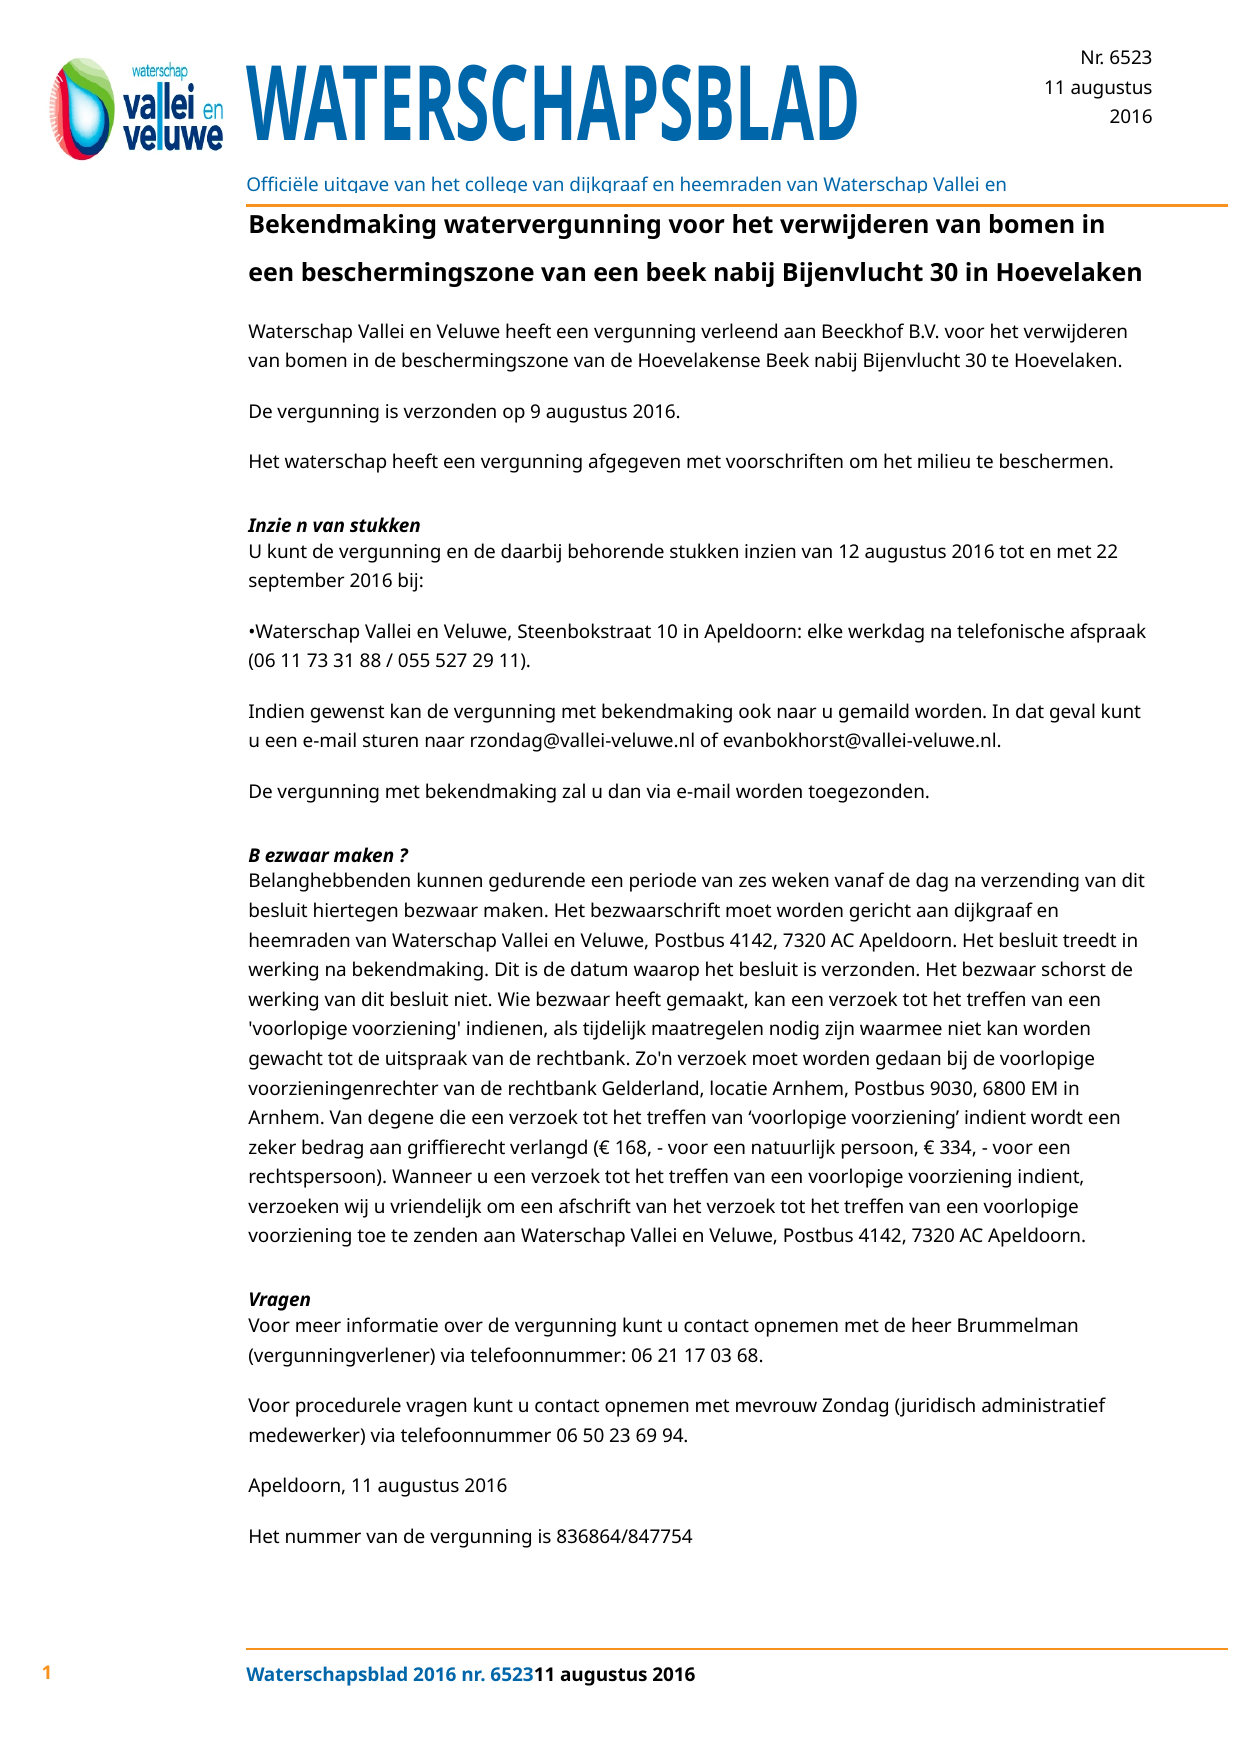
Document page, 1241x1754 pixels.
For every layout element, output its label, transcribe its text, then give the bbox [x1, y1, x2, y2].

picture [41, 47, 231, 172]
text Vragen [248, 1287, 1152, 1312]
text De vergunning met bekendmaking zal u dan via e-mail worden toegezonden. [248, 778, 1152, 804]
text B ezwaar maken ? [248, 842, 1152, 868]
text Apeldoorn, 11 augustus 2016 [248, 1472, 1152, 1498]
text Voor procedurele vragen kunt u contact opnemen met mevrouw Zondag (juridisch administratief medewerker) via telefoonnummer 06 50 23 69 94. [248, 1392, 1152, 1448]
text Bekendmaking watervergunning voor het verwijderen van bomen in een beschermingszone van een beek nabij Bijenvlucht 30 in Hoevelaken [248, 207, 1152, 288]
text De vergunning is verzonden op 9 augustus 2016. [248, 398, 1152, 424]
text Waterschap Vallei en Veluwe heeft een vergunning verleend aan Beeckhof B.V. voor het verwijderen van bomen in de beschermingszone van de Hoevelakense Beek nabij Bijenvlucht 30 te Hoevelaken. [248, 318, 1152, 373]
text U kunt de vergunning en de daarbij behorende stukken inzien van 12 augustus 2016 tot en met 22 september 2016 bij: [248, 538, 1152, 593]
text Het nummer van de vergunning is 836864/847754 [248, 1523, 1152, 1548]
text Voor meer informatie over de vergunning kunt u contact opnemen met de heer Brummelman (vergunningverlener) via telefoonnummer: 06 21 17 03 68. [248, 1312, 1152, 1368]
text Inzie n van stukken [248, 512, 1152, 538]
text Belanghebbenden kunnen gedurende een periode van zes weken vanaf de dag na verzending van dit besluit hiertegen bezwaar maken. Het bezwaarschrift moet worden gericht aan dijkgraaf en heemraden van Waterschap Vallei en Veluwe, Postbus 4142, 7320 AC Apeldoorn. Het besluit treedt in werking na bekendmaking. Dit is de datum waarop het besluit is verzonden. Het bezwaar schorst de werking van dit besluit niet. Wie bezwaar heeft gemaakt, kan een verzoek tot het treffen van een 'voorlopige voorziening' indienen, als tijdelijk maatregelen nodig zijn waarmee niet kan worden gewacht tot de uitspraak van de rechtbank. Zo'n verzoek moet worden gedaan bij de voorlopige voorzieningenrechter van de rechtbank Gelderland, locatie Arnhem, Postbus 9030, 6800 EM in Arnhem. Van degene die een verzoek tot het treffen van ‘voorlopige voorziening’ indient wordt een zeker bedrag aan griffierecht verlangd (€ 168, - voor een natuurlijk persoon, € 334, - voor een rechtspersoon). Wanneer u een verzoek tot het treffen van een voorlopige voorziening indient, verzoeken wij u vriendelijk om een afschrift van het verzoek tot het treffen van een voorlopige voorziening toe te zenden aan Waterschap Vallei en Veluwe, Postbus 4142, 7320 AC Apeldoorn. [248, 868, 1152, 1248]
text Het waterschap heeft een vergunning afgegeven met voorschriften om het milieu te beschermen. [248, 448, 1152, 474]
text Indien gewenst kan de vergunning met bekendmaking ook naar u gemaild worden. In dat geval kunt u een e-mail sturen naar rzondag@vallei-veluwe.nl of evanbokhorst@vallei-veluwe.nl. [248, 698, 1152, 753]
text •Waterschap Vallei en Veluwe, Steenbokstraat 10 in Apeldoorn: elke werkdag na telefonische afspraak (06 11 73 31 88 / 055 527 29 11). [248, 618, 1152, 673]
